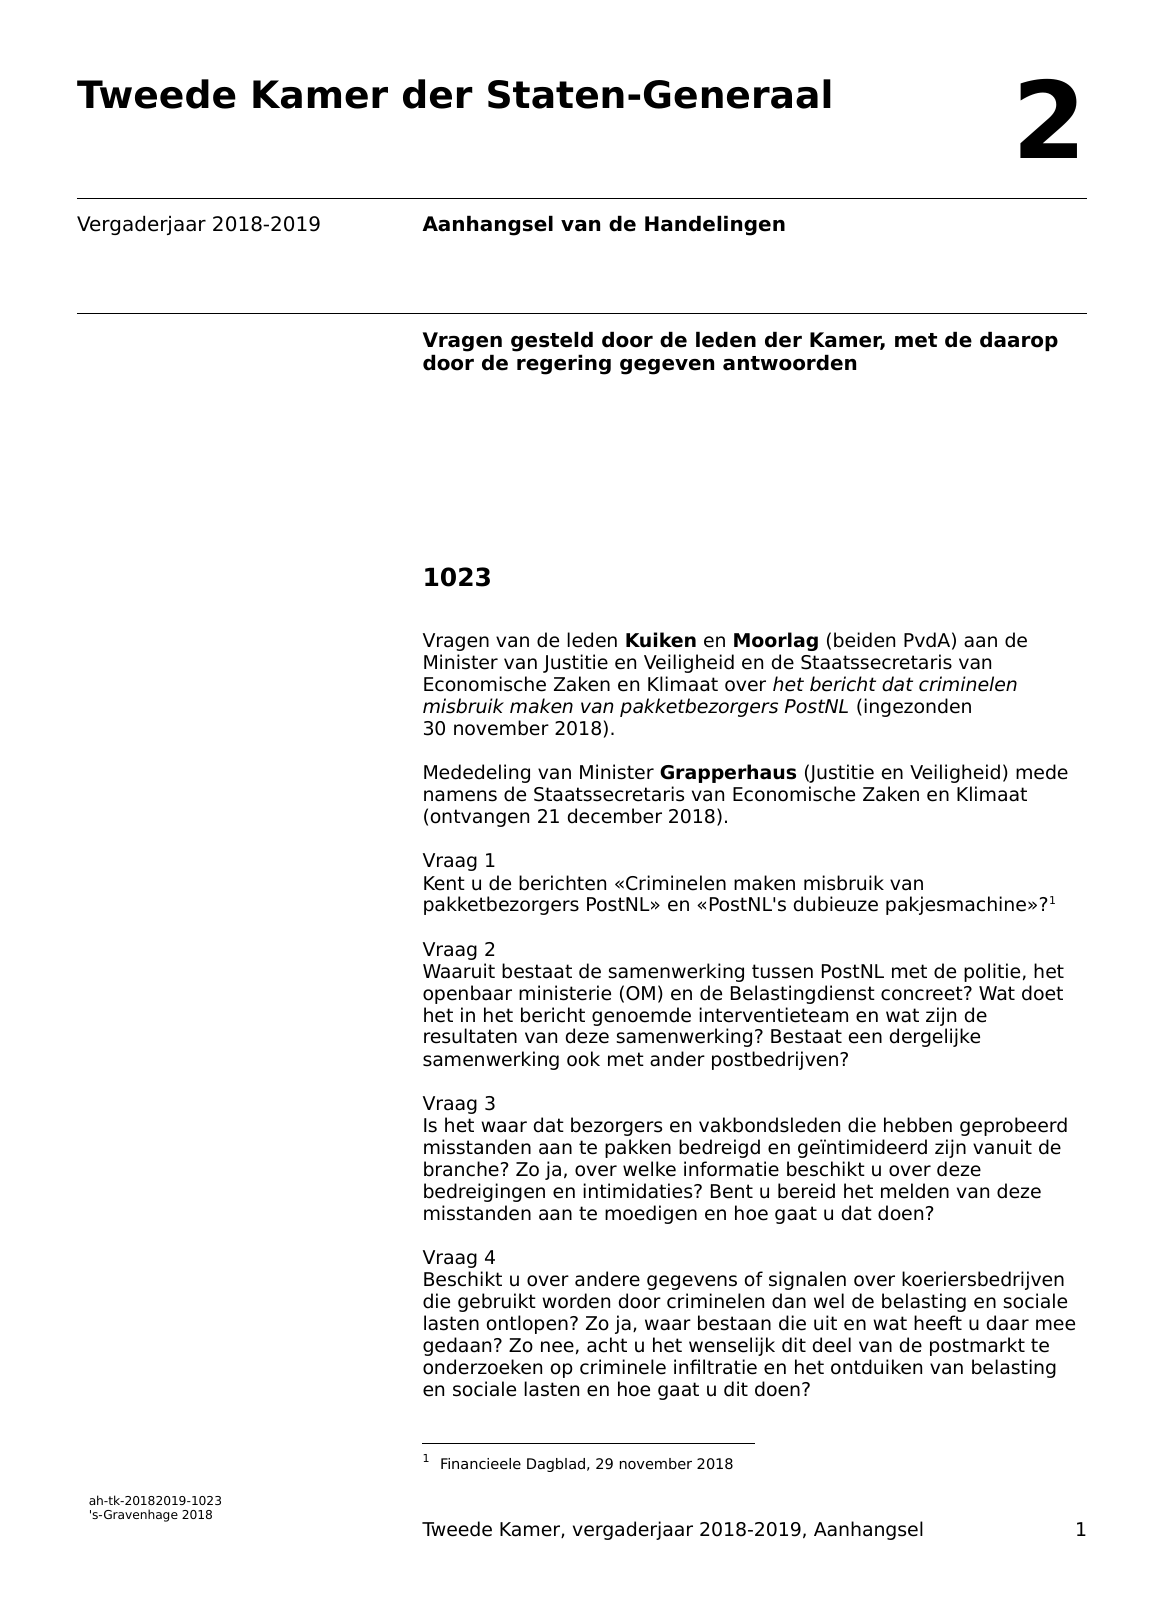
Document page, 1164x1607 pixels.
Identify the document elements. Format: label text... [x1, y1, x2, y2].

text ah-tk-20182019-1023 [88, 1494, 323, 1508]
table_cell Vragen gesteld door de leden der Kamer, met de daarop door de regering gegeven antwoorden [422, 314, 1087, 375]
text Financieele Dagblad, 29 november 2018 [422, 1452, 1087, 1474]
table_header Tweede Kamer der Staten-Generaal [77, 59, 886, 198]
table_cell [77, 314, 422, 375]
text 1023 [422, 563, 1087, 592]
text Vraag 3 [422, 1093, 1087, 1114]
table_cell Vergaderjaar 2018-2019 [77, 199, 422, 313]
text Vraag 4 [422, 1247, 1087, 1269]
text Vraag 2 [422, 938, 1087, 961]
text Is het waar dat bezorgers en vakbondsleden die hebben geprobeerd misstanden aan te pakken bedreigd en geïntimideerd zijn vanuit de branche? Zo ja, over welke informatie beschikt u over deze bedreigingen en intimidaties? Bent u bereid het melden van deze misstanden aan te moedigen en hoe gaat u dat doen? [422, 1114, 1087, 1224]
text Vraag 1 [422, 850, 1087, 872]
text Beschikt u over andere gegevens of signalen over koeriersbedrijven die gebruikt worden door criminelen dan wel de belasting en sociale lasten ontlopen? Zo ja, waar bestaan die uit en wat heeft u daar mee gedaan? Zo nee, acht u het wenselijk dit deel van de postmarkt te onderzoeken op criminele infiltratie en het ontduiken van belasting en sociale lasten en hoe gaat u dit doen? [422, 1269, 1087, 1401]
table_header 2 [886, 59, 1087, 198]
text Kent u de berichten «Criminelen maken misbruik van pakketbezorgers PostNL» en «PostNL's dubieuze pakjesmachine»? [422, 872, 1087, 916]
table_cell Aanhangsel van de Handelingen [422, 199, 1087, 313]
text Vragen van de leden Kuiken en Moorlag (beiden PvdA) aan de Minister van Justitie en Veiligheid en de Staatssecretaris van Economische Zaken en Klimaat over het bericht dat criminelen misbruik maken van pakketbezorgers PostNL (ingezonden 30 november 2018). [422, 630, 1087, 740]
text Waaruit bestaat de samenwerking tussen PostNL met de politie, het openbaar ministerie (OM) en de Belastingdienst concreet? Wat doet het in het bericht genoemde interventieteam en wat zijn de resultaten van deze samenwerking? Bestaat een dergelijke samenwerking ook met ander postbedrijven? [422, 961, 1087, 1070]
text 's-Gravenhage 2018 [88, 1508, 323, 1522]
text Mededeling van Minister Grapperhaus (Justitie en Veiligheid) mede namens de Staatssecretaris van Economische Zaken en Klimaat (ontvangen 21 december 2018). [422, 762, 1087, 828]
